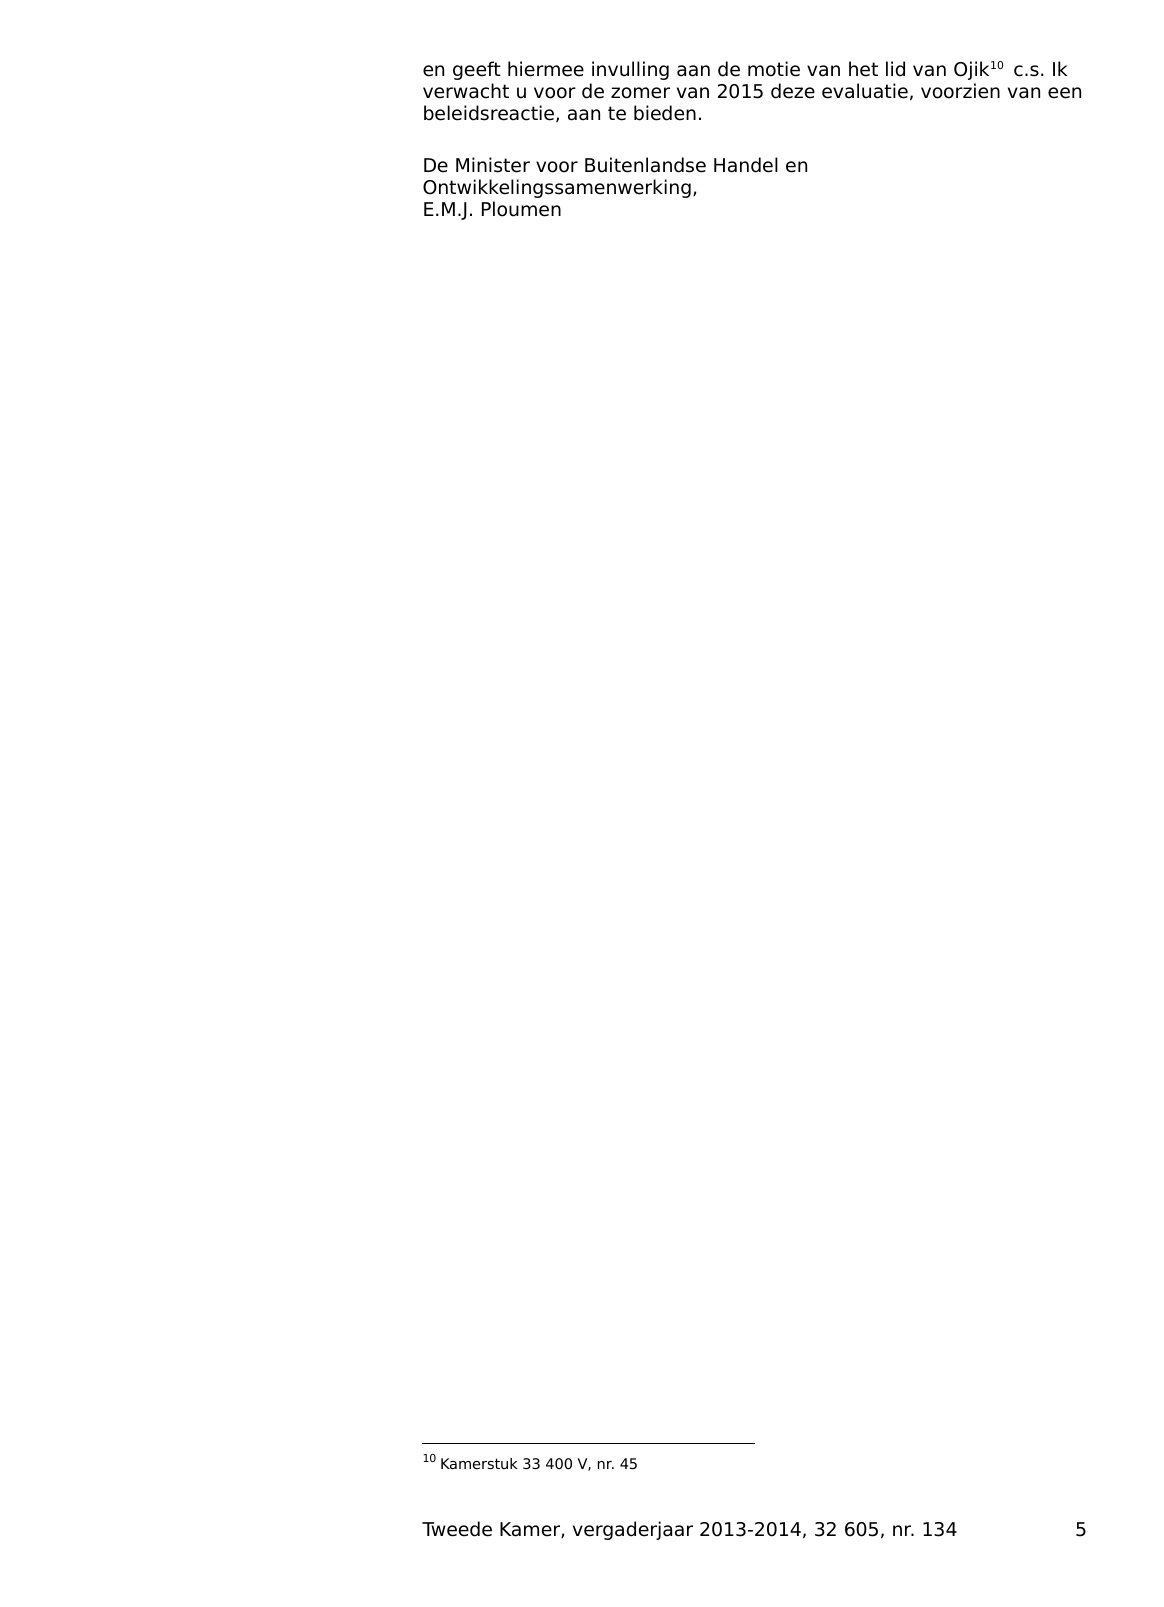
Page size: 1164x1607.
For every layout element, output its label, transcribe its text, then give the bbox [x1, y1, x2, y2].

text en geeft hiermee invulling aan de motie van het lid van Ojik c.s. Ik verwacht u voor de zomer van 2015 deze evaluatie, voorzien van een beleidsreactie, aan te bieden. [422, 59, 1087, 125]
text De Minister voor Buitenlandse Handel en Ontwikkelingssamenwerking, E.M.J. Ploumen [422, 155, 1087, 221]
text Kamerstuk 33 400 V, nr. 45 [422, 1452, 1087, 1474]
